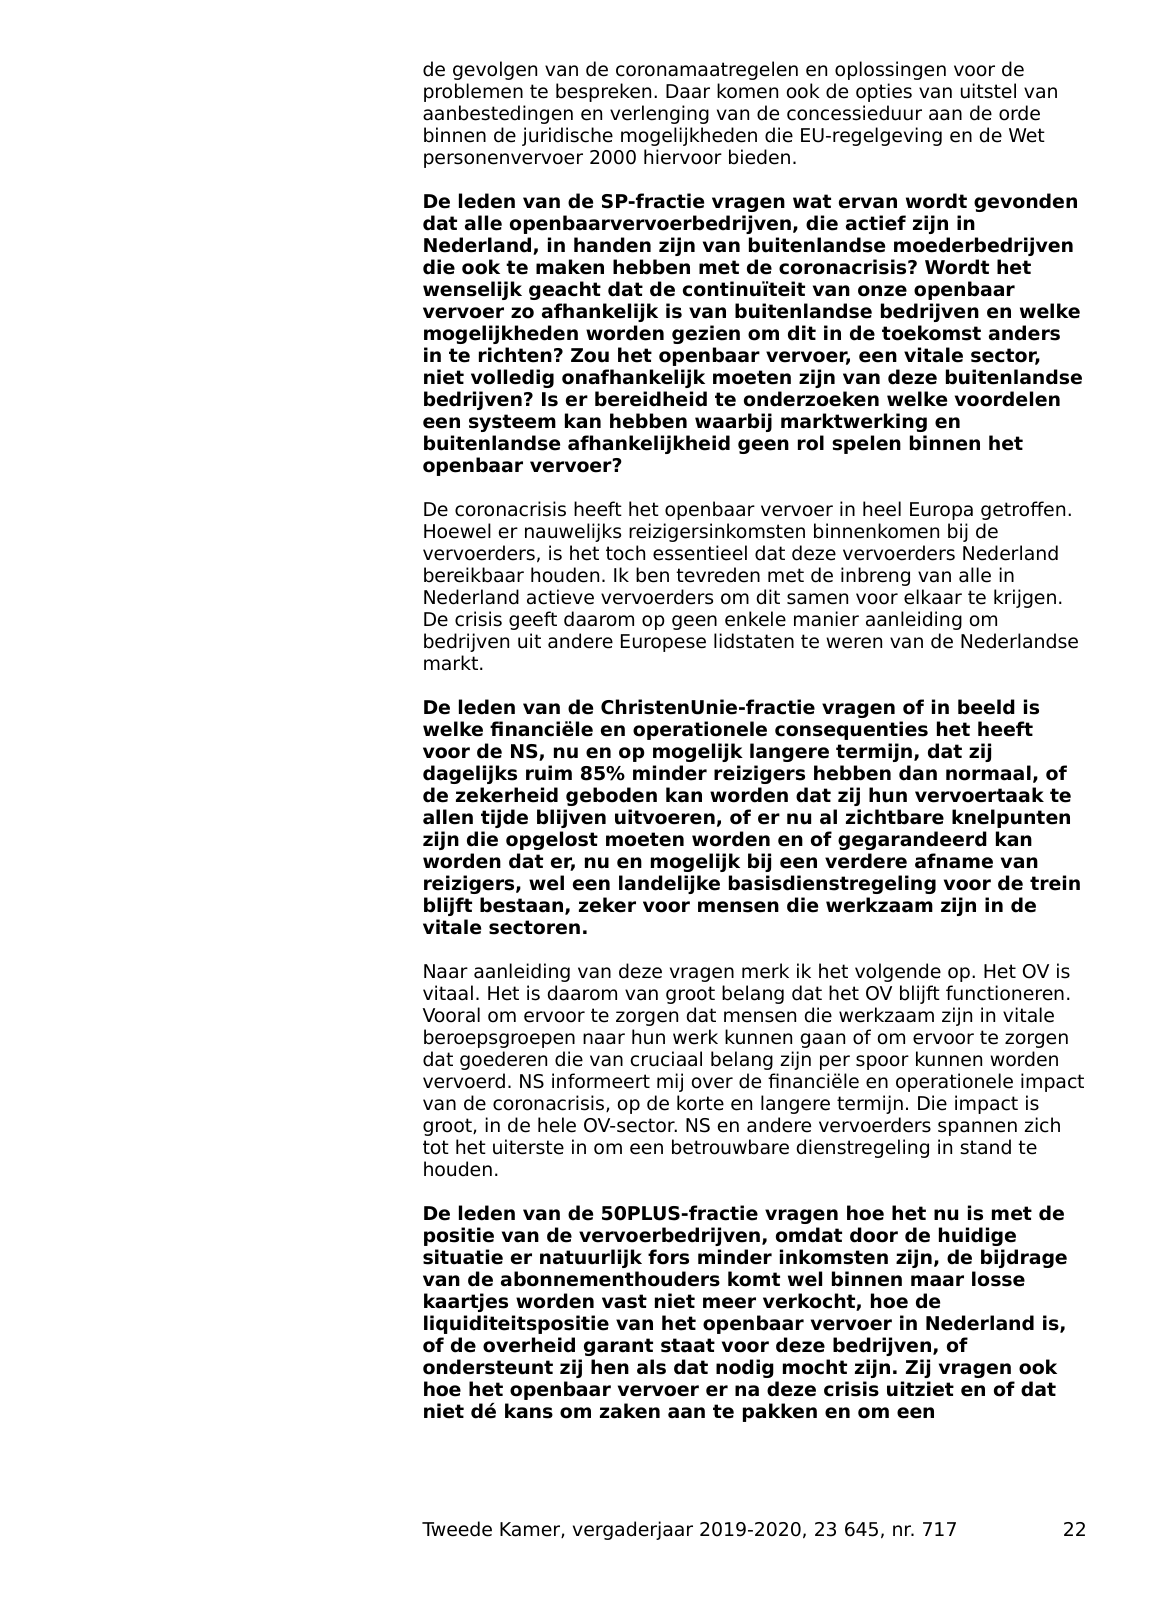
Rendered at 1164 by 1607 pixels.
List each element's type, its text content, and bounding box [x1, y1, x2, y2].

text de gevolgen van de coronamaatregelen en oplossingen voor de problemen te bespreken. Daar komen ook de opties van uitstel van aanbestedingen en verlenging van de concessieduur aan de orde binnen de juridische mogelijkheden die EU-regelgeving en de Wet personenvervoer 2000 hiervoor bieden. [422, 59, 1087, 169]
text De coronacrisis heeft het openbaar vervoer in heel Europa getroffen. Hoewel er nauwelijks reizigersinkomsten binnenkomen bij de vervoerders, is het toch essentieel dat deze vervoerders Nederland bereikbaar houden. Ik ben tevreden met de inbreng van alle in Nederland actieve vervoerders om dit samen voor elkaar te krijgen. De crisis geeft daarom op geen enkele manier aanleiding om bedrijven uit andere Europese lidstaten te weren van de Nederlandse markt. [422, 499, 1087, 675]
text De leden van de SP-fractie vragen wat ervan wordt gevonden dat alle openbaarvervoerbedrijven, die actief zijn in Nederland, in handen zijn van buitenlandse moederbedrijven die ook te maken hebben met de coronacrisis? Wordt het wenselijk geacht dat de continuïteit van onze openbaar vervoer zo afhankelijk is van buitenlandse bedrijven en welke mogelijkheden worden gezien om dit in de toekomst anders in te richten? Zou het openbaar vervoer, een vitale sector, niet volledig onafhankelijk moeten zijn van deze buitenlandse bedrijven? Is er bereidheid te onderzoeken welke voordelen een systeem kan hebben waarbij marktwerking en buitenlandse afhankelijkheid geen rol spelen binnen het openbaar vervoer? [422, 191, 1087, 477]
text De leden van de ChristenUnie-fractie vragen of in beeld is welke financiële en operationele consequenties het heeft voor de NS, nu en op mogelijk langere termijn, dat zij dagelijks ruim 85% minder reizigers hebben dan normaal, of de zekerheid geboden kan worden dat zij hun vervoertaak te allen tijde blijven uitvoeren, of er nu al zichtbare knelpunten zijn die opgelost moeten worden en of gegarandeerd kan worden dat er, nu en mogelijk bij een verdere afname van reizigers, wel een landelijke basisdienstregeling voor de trein blijft bestaan, zeker voor mensen die werkzaam zijn in de vitale sectoren. [422, 697, 1087, 939]
text Naar aanleiding van deze vragen merk ik het volgende op. Het OV is vitaal. Het is daarom van groot belang dat het OV blijft functioneren. Vooral om ervoor te zorgen dat mensen die werkzaam zijn in vitale beroepsgroepen naar hun werk kunnen gaan of om ervoor te zorgen dat goederen die van cruciaal belang zijn per spoor kunnen worden vervoerd. NS informeert mij over de financiële en operationele impact van de coronacrisis, op de korte en langere termijn. Die impact is groot, in de hele OV-sector. NS en andere vervoerders spannen zich tot het uiterste in om een betrouwbare dienstregeling in stand te houden. [422, 961, 1087, 1181]
text De leden van de 50PLUS-fractie vragen hoe het nu is met de positie van de vervoerbedrijven, omdat door de huidige situatie er natuurlijk fors minder inkomsten zijn, de bijdrage van de abonnementhouders komt wel binnen maar losse kaartjes worden vast niet meer verkocht, hoe de liquiditeitspositie van het openbaar vervoer in Nederland is, of de overheid garant staat voor deze bedrijven, of ondersteunt zij hen als dat nodig mocht zijn. Zij vragen ook hoe het openbaar vervoer er na deze crisis uitziet en of dat niet dé kans om zaken aan te pakken en om een [422, 1203, 1087, 1423]
